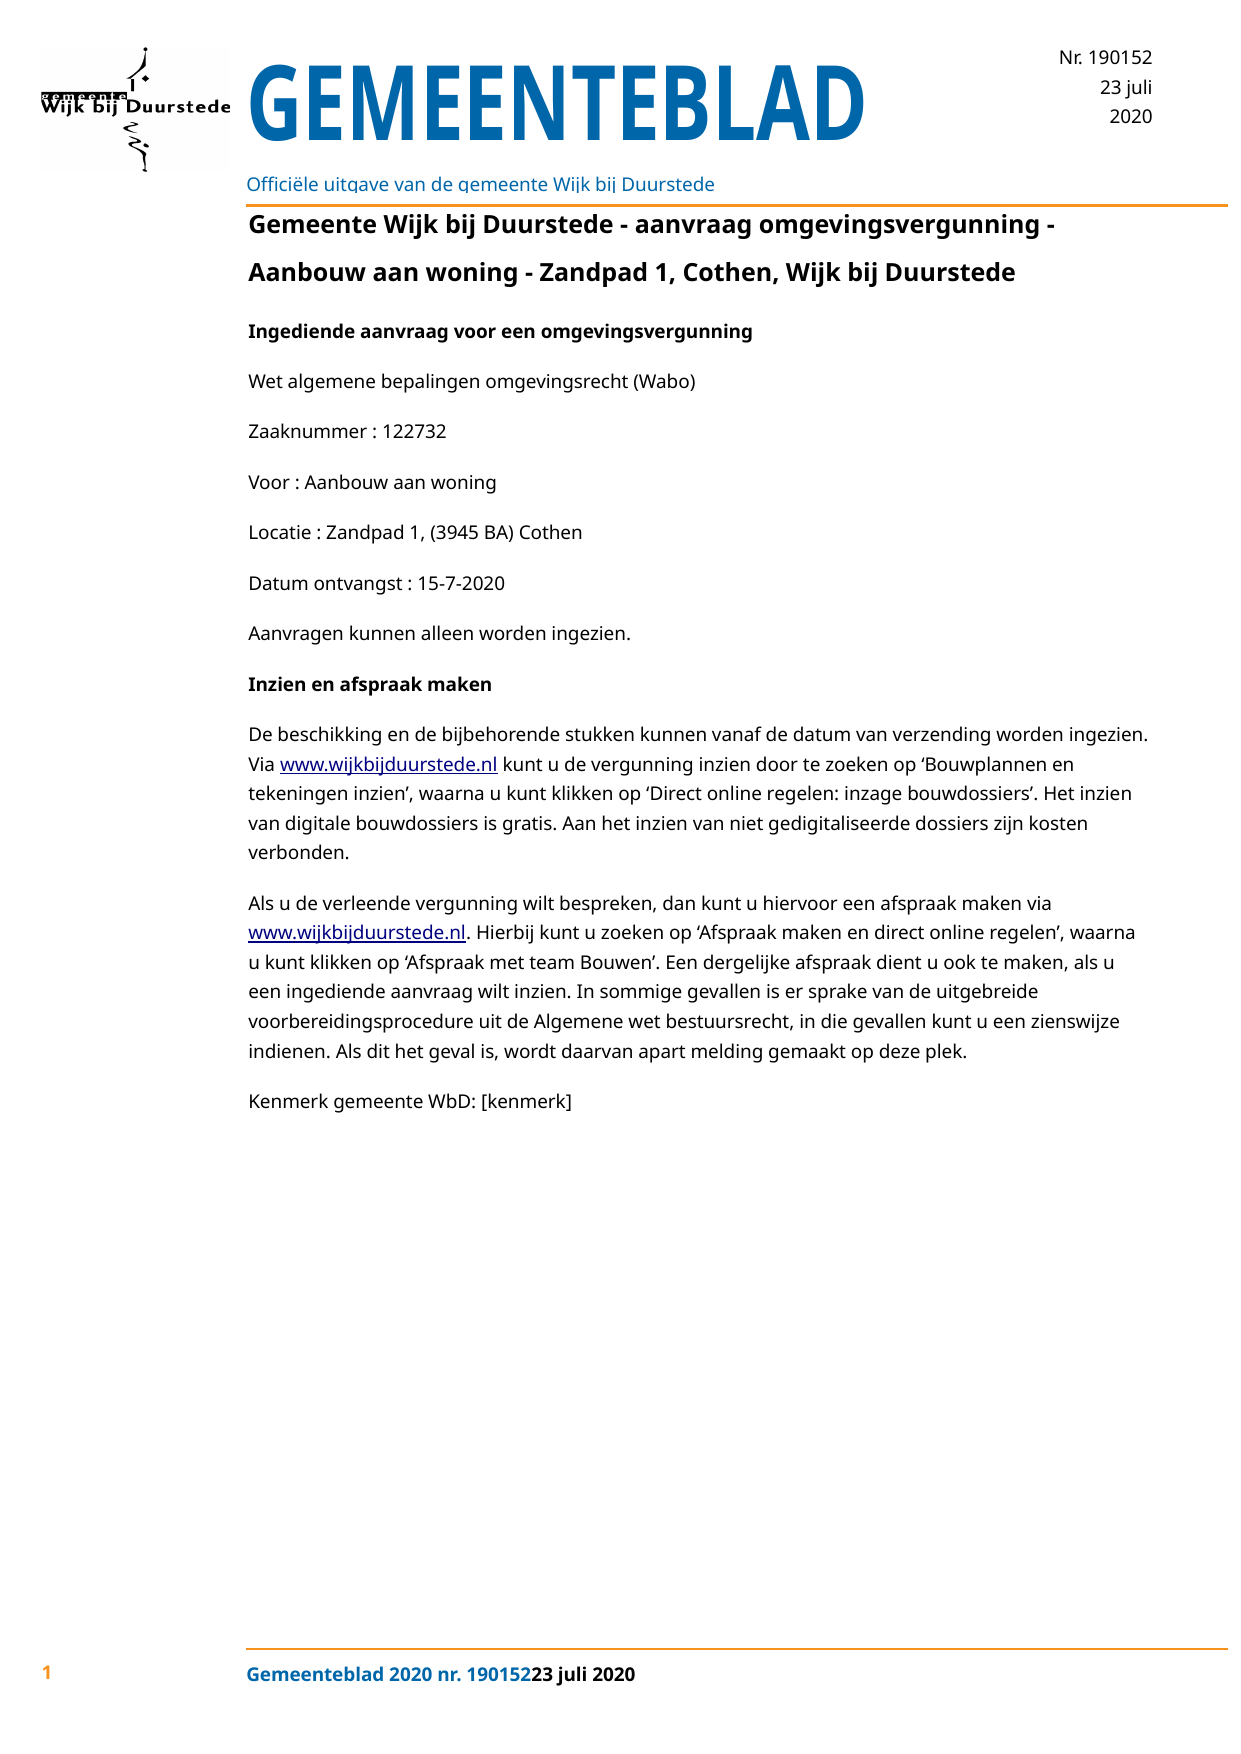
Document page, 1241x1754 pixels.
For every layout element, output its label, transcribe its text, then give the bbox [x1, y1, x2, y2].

text Gemeente Wijk bij Duurstede - aanvraag omgevingsvergunning - Aanbouw aan woning - Zandpad 1, Cothen, Wijk bij Duurstede [248, 207, 1152, 288]
text Wet algemene bepalingen omgevingsrecht (Wabo) [248, 368, 1152, 394]
text Datum ontvangst : 15-7-2020 [248, 570, 1152, 596]
text Inzien en afspraak maken [248, 671, 1152, 697]
picture [41, 47, 231, 172]
text Ingediende aanvraag voor een omgevingsvergunning [248, 318, 1152, 344]
text Als u de verleende vergunning wilt bespreken, dan kunt u hiervoor een afspraak maken via www.wijkbijduurstede.nl. Hierbij kunt u zoeken op ‘Afspraak maken en direct online regelen’, waarna u kunt klikken op ‘Afspraak met team Bouwen’. Een dergelijke afspraak dient u ook te maken, als u een ingediende aanvraag wilt inzien. In sommige gevallen is er sprake van de uitgebreide voorbereidingsprocedure uit de Algemene wet bestuursrecht, in die gevallen kunt u een zienswijze indienen. Als dit het geval is, wordt daarvan apart melding gemaakt op deze plek. [248, 890, 1152, 1064]
text De beschikking en de bijbehorende stukken kunnen vanaf de datum van verzending worden ingezien. Via www.wijkbijduurstede.nl kunt u de vergunning inzien door te zoeken op ‘Bouwplannen en tekeningen inzien’, waarna u kunt klikken op ‘Direct online regelen: inzage bouwdossiers’. Het inzien van digitale bouwdossiers is gratis. Aan het inzien van niet gedigitaliseerde dossiers zijn kosten verbonden. [248, 721, 1152, 865]
text Kenmerk gemeente WbD: [kenmerk] [248, 1088, 1152, 1114]
text Aanvragen kunnen alleen worden ingezien. [248, 620, 1152, 646]
text Locatie : Zandpad 1, (3945 BA) Cothen [248, 519, 1152, 545]
text Zaaknummer : 122732 [248, 419, 1152, 444]
text Voor : Aanbouw aan woning [248, 469, 1152, 495]
